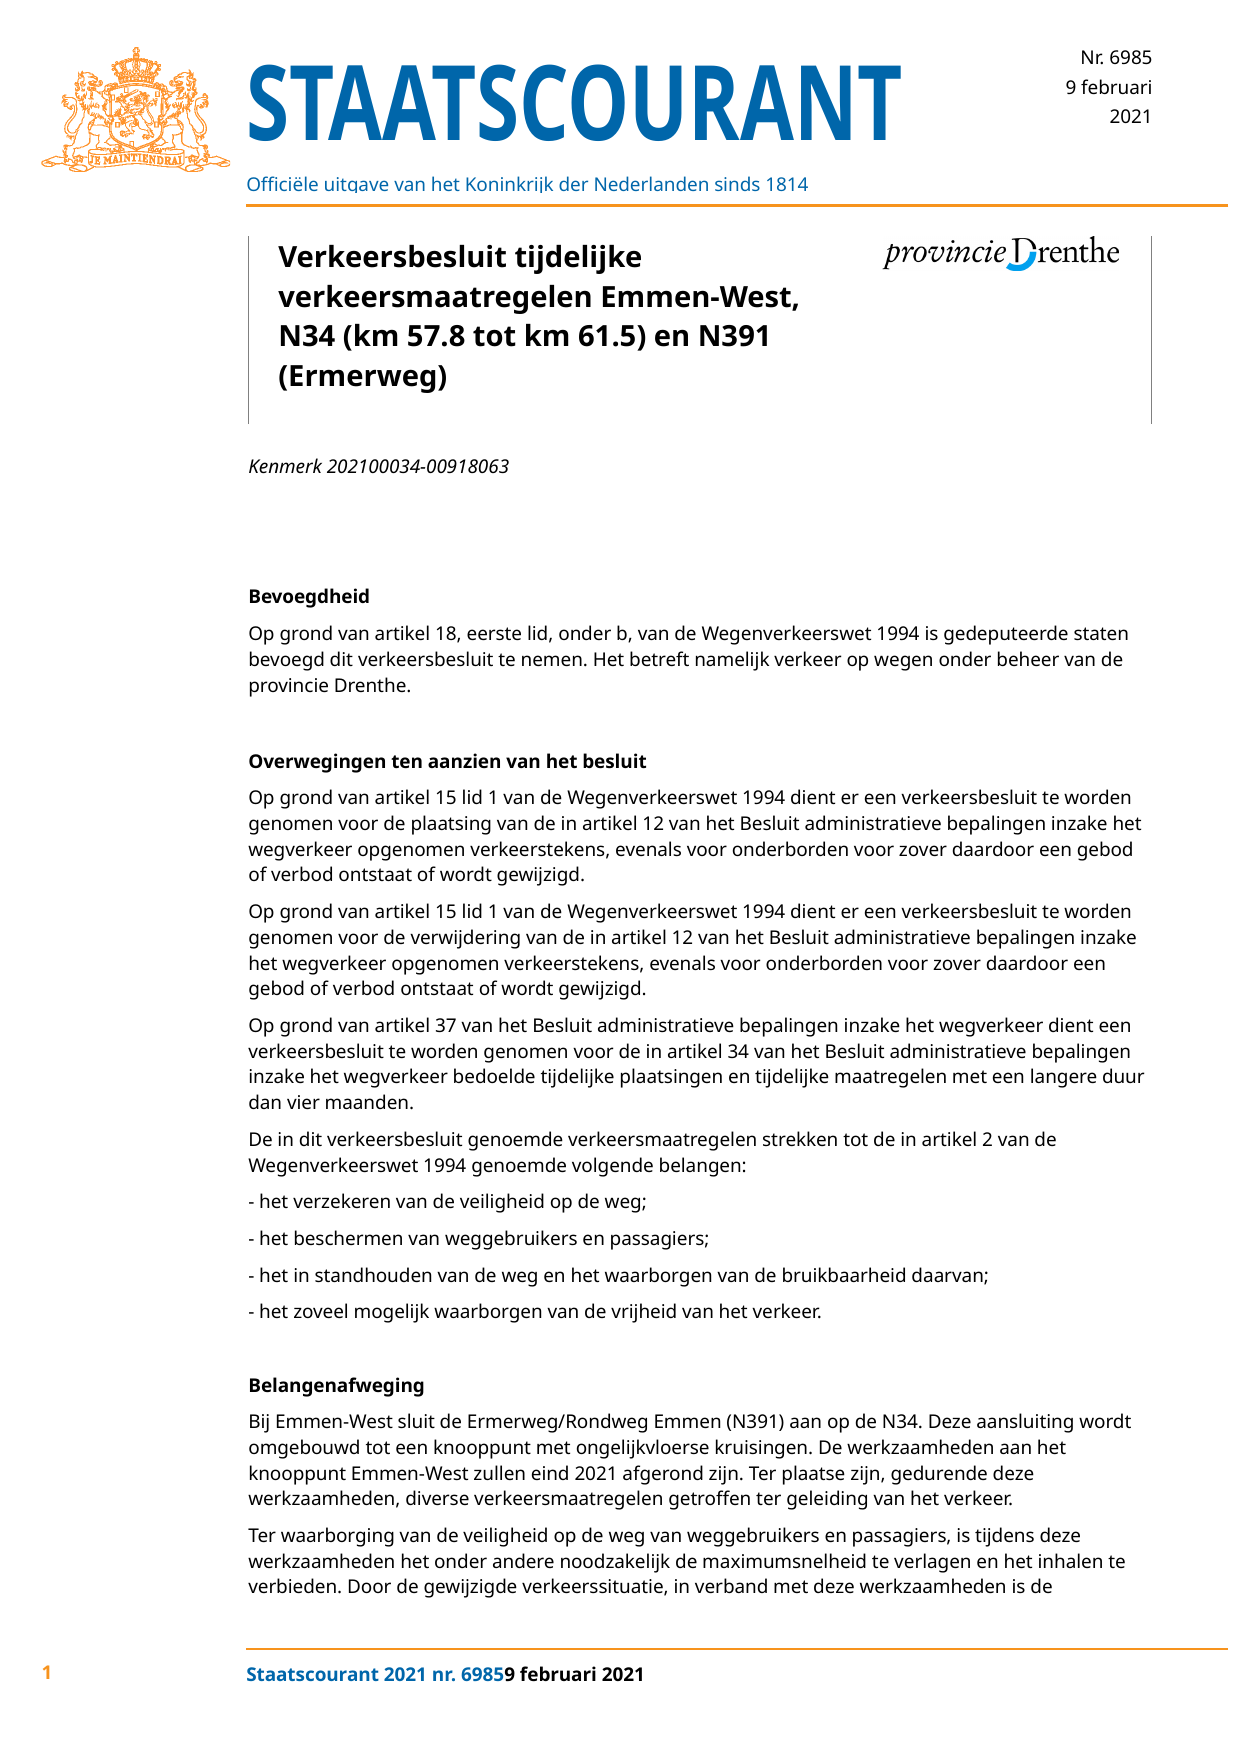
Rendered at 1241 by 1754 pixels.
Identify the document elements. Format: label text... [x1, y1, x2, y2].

text Ter waarborging van de veiligheid op de weg van weggebruikers en passagiers, is tijdens deze werkzaamheden het onder andere noodzakelijk de maximumsnelheid te verlagen en het inhalen te verbieden. Door de gewijzigde verkeerssituatie, in verband met deze werkzaamheden is de [248, 1522, 1152, 1599]
text Op grond van artikel 18, eerste lid, onder b, van de Wegenverkeerswet 1994 is gedeputeerde staten bevoegd dit verkeersbesluit te nemen. Het betreft namelijk verkeer op wegen onder beheer van de provincie Drenthe. [248, 620, 1152, 698]
text Op grond van artikel 37 van het Besluit administratieve bepalingen inzake het wegverkeer dient een verkeersbesluit te worden genomen voor de in artikel 34 van het Besluit administratieve bepalingen inzake het wegverkeer bedoelde tijdelijke plaatsingen en tijdelijke maatregelen met een langere duur dan vier maanden. [248, 1012, 1152, 1115]
text Bij Emmen-West sluit de Ermerweg/Rondweg Emmen (N391) aan op de N34. Deze aansluiting wordt omgebouwd tot een knooppunt met ongelijkvloerse kruisingen. De werkzaamheden aan het knooppunt Emmen-West zullen eind 2021 afgerond zijn. Ter plaatse zijn, gedurende deze werkzaamheden, diverse verkeersmaatregelen getroffen ter geleiding van het verkeer. [248, 1408, 1152, 1511]
text Overwegingen ten aanzien van het besluit [248, 748, 1152, 773]
picture [882, 236, 1119, 271]
table_header [850, 236, 1151, 424]
text Belangenafweging [248, 1372, 1152, 1397]
text Kenmerk 202100034-00918063 [248, 454, 1152, 479]
text Bevoegdheid [248, 584, 1152, 609]
text - het beschermen van weggebruikers en passagiers; [248, 1225, 1152, 1251]
text De in dit verkeersbesluit genoemde verkeersmaatregelen strekken tot de in artikel 2 van de Wegenverkeerswet 1994 genoemde volgende belangen: [248, 1126, 1152, 1177]
picture [41, 47, 231, 172]
text - het zoveel mogelijk waarborgen van de vrijheid van het verkeer. [248, 1298, 1152, 1324]
table_header Verkeersbesluit tijdelijke verkeersmaatregelen Emmen-West, N34 (km 57.8 tot km 61.5) en N391 (Ermerweg) [249, 236, 850, 424]
text - het verzekeren van de veiligheid op de weg; [248, 1188, 1152, 1214]
text Op grond van artikel 15 lid 1 van de Wegenverkeerswet 1994 dient er een verkeersbesluit te worden genomen voor de plaatsing van de in artikel 12 van het Besluit administratieve bepalingen inzake het wegverkeer opgenomen verkeerstekens, evenals voor onderborden voor zover daardoor een gebod of verbod ontstaat of wordt gewijzigd. [248, 784, 1152, 887]
text - het in standhouden van de weg en het waarborgen van de bruikbaarheid daarvan; [248, 1262, 1152, 1287]
text Op grond van artikel 15 lid 1 van de Wegenverkeerswet 1994 dient er een verkeersbesluit te worden genomen voor de verwijdering van de in artikel 12 van het Besluit administratieve bepalingen inzake het wegverkeer opgenomen verkeerstekens, evenals voor onderborden voor zover daardoor een gebod of verbod ontstaat of wordt gewijzigd. [248, 898, 1152, 1001]
